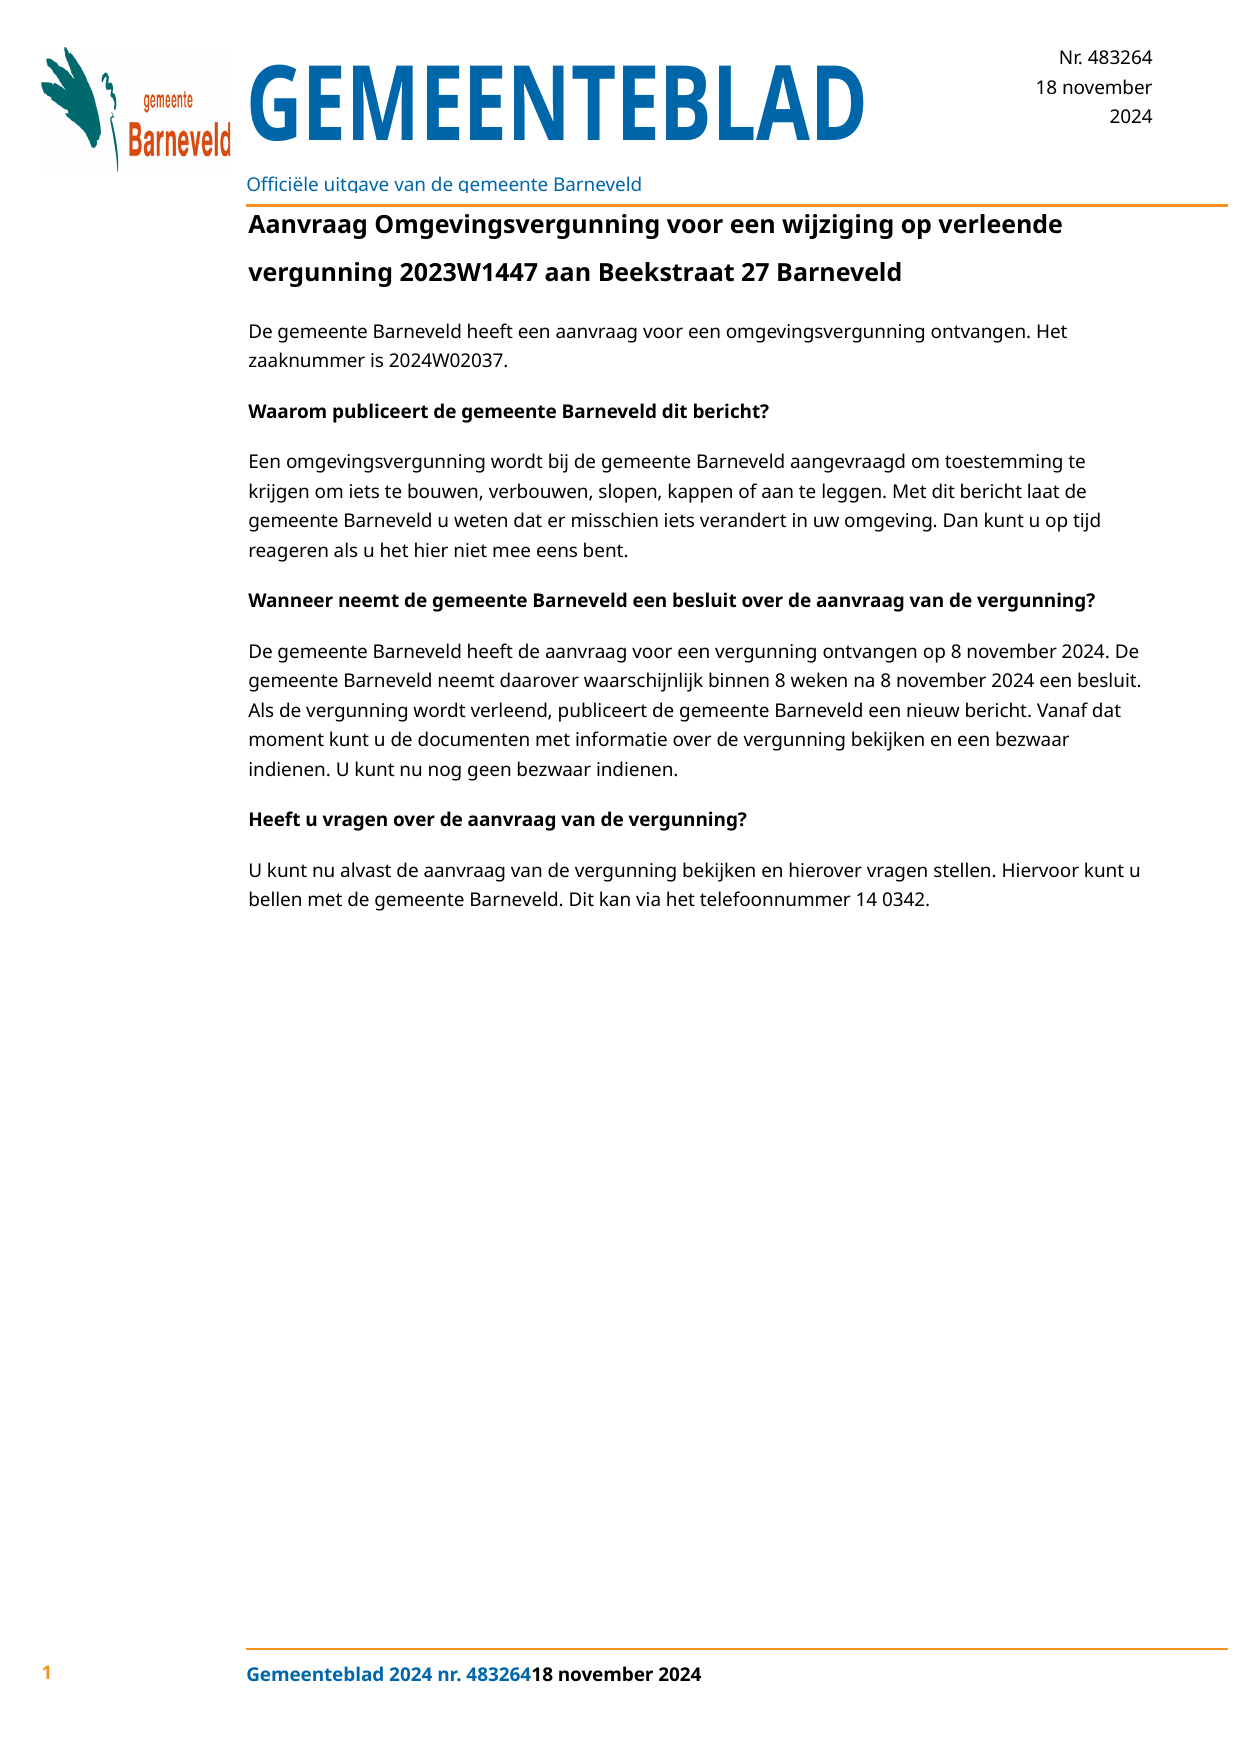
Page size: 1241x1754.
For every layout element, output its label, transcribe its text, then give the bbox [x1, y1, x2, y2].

text Wanneer neemt de gemeente Barneveld een besluit over de aanvraag van de vergunning? [248, 587, 1152, 613]
text Waarom publiceert de gemeente Barneveld dit bericht? [248, 398, 1152, 424]
text De gemeente Barneveld heeft de aanvraag voor een vergunning ontvangen op 8 november 2024. De gemeente Barneveld neemt daarover waarschijnlijk binnen 8 weken na 8 november 2024 een besluit. Als de vergunning wordt verleend, publiceert de gemeente Barneveld een nieuw bericht. Vanaf dat moment kunt u de documenten met informatie over de vergunning bekijken en een bezwaar indienen. U kunt nu nog geen bezwaar indienen. [248, 638, 1152, 782]
text Aanvraag Omgevingsvergunning voor een wijziging op verleende vergunning 2023W1447 aan Beekstraat 27 Barneveld [248, 207, 1152, 288]
text U kunt nu alvast de aanvraag van de vergunning bekijken en hierover vragen stellen. Hiervoor kunt u bellen met de gemeente Barneveld. Dit kan via het telefoonnummer 14 0342. [248, 857, 1152, 912]
text Heeft u vragen over de aanvraag van de vergunning? [248, 807, 1152, 832]
picture [41, 47, 231, 172]
text Een omgevingsvergunning wordt bij de gemeente Barneveld aangevraagd om toestemming te krijgen om iets te bouwen, verbouwen, slopen, kappen of aan te leggen. Met dit bericht laat de gemeente Barneveld u weten dat er misschien iets verandert in uw omgeving. Dan kunt u op tijd reageren als u het hier niet mee eens bent. [248, 448, 1152, 563]
text De gemeente Barneveld heeft een aanvraag voor een omgevingsvergunning ontvangen. Het zaaknummer is 2024W02037. [248, 318, 1152, 373]
